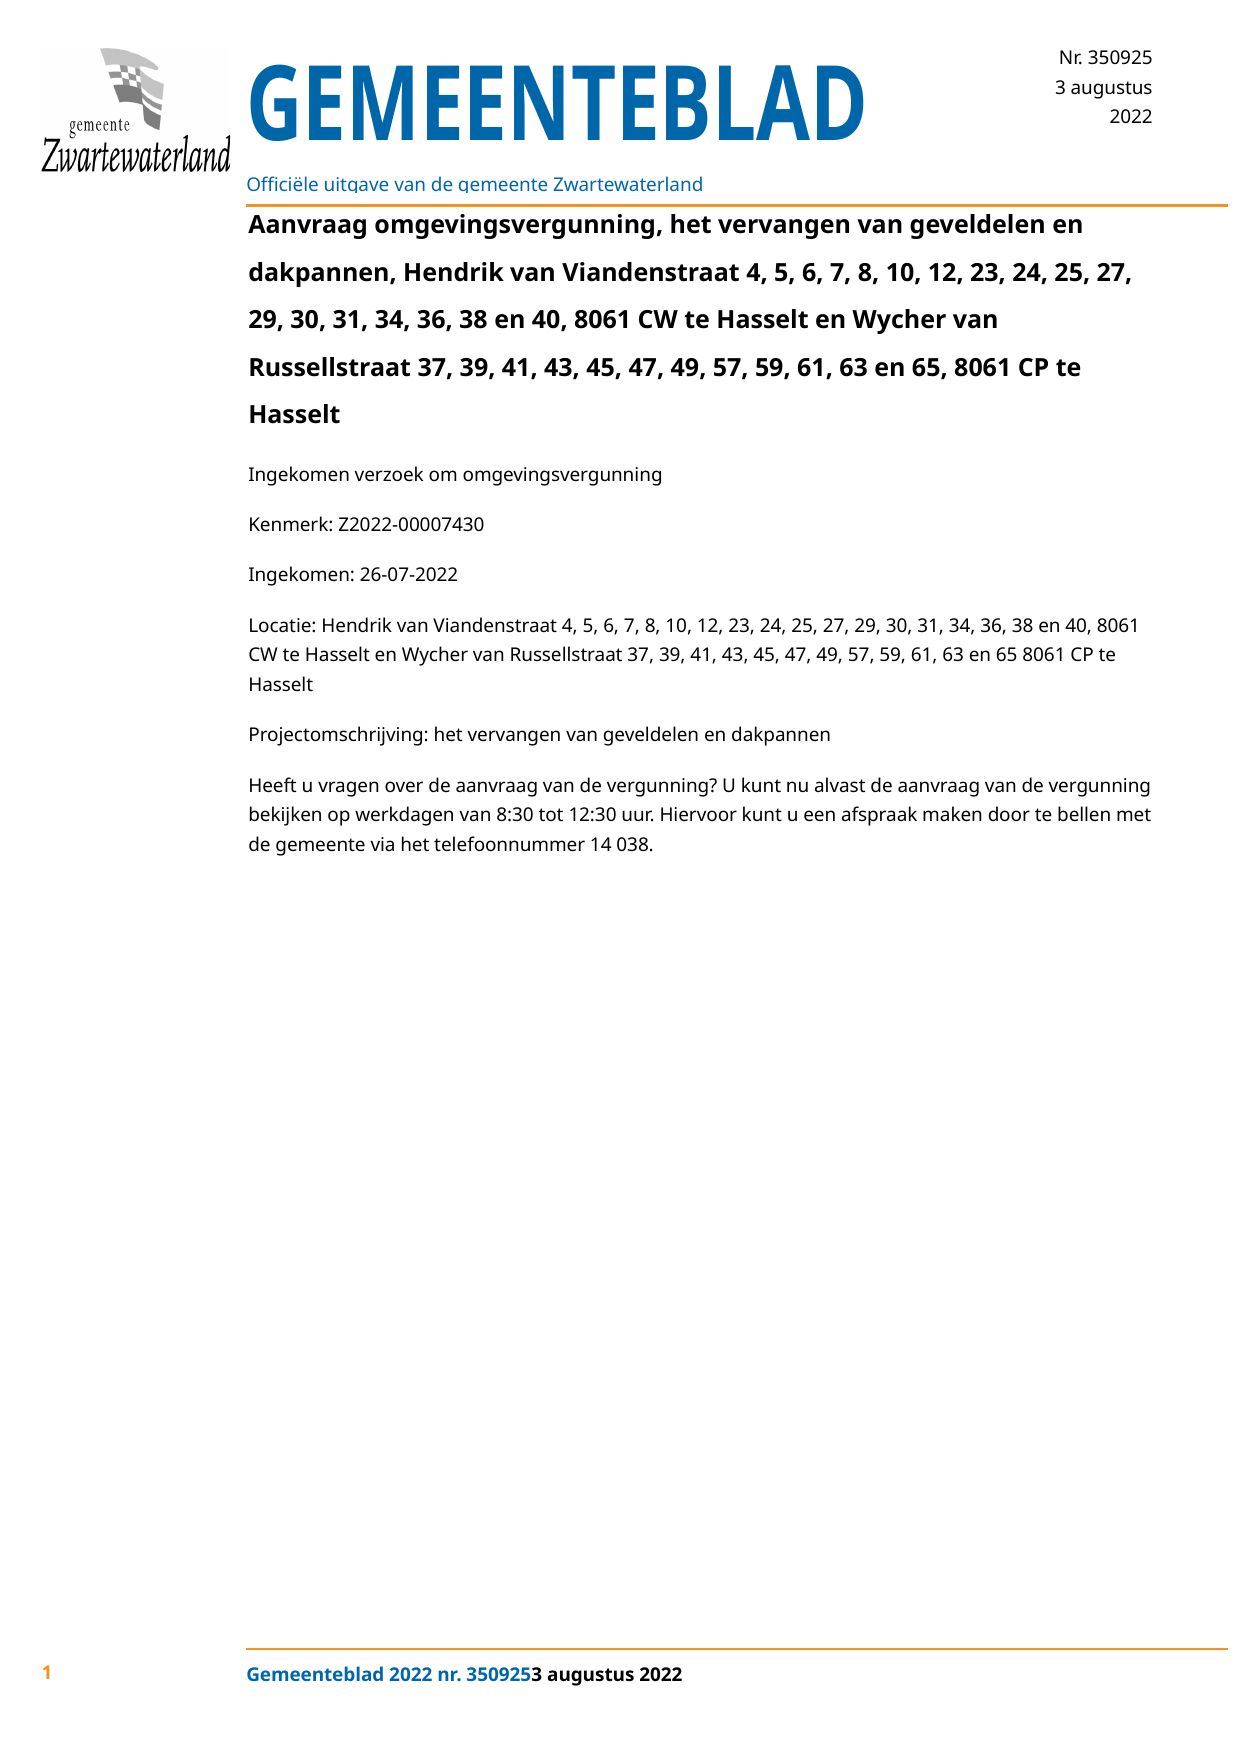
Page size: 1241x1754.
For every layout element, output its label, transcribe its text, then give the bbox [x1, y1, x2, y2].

text Heeft u vragen over de aanvraag van de vergunning? U kunt nu alvast de aanvraag van de vergunning bekijken op werkdagen van 8:30 tot 12:30 uur. Hiervoor kunt u een afspraak maken door te bellen met de gemeente via het telefoonnummer 14 038. [248, 772, 1152, 857]
text Ingekomen verzoek om omgevingsvergunning [248, 461, 1152, 486]
text Kenmerk: Z2022-00007430 [248, 511, 1152, 537]
text Projectomschrijving: het vervangen van geveldelen en dakpannen [248, 722, 1152, 747]
text Ingekomen: 26-07-2022 [248, 562, 1152, 587]
picture [41, 47, 231, 172]
text Aanvraag omgevingsvergunning, het vervangen van geveldelen en dakpannen, Hendrik van Viandenstraat 4, 5, 6, 7, 8, 10, 12, 23, 24, 25, 27, 29, 30, 31, 34, 36, 38 en 40, 8061 CW te Hasselt en Wycher van Russellstraat 37, 39, 41, 43, 45, 47, 49, 57, 59, 61, 63 en 65, 8061 CP te Hasselt [248, 207, 1152, 431]
text Locatie: Hendrik van Viandenstraat 4, 5, 6, 7, 8, 10, 12, 23, 24, 25, 27, 29, 30, 31, 34, 36, 38 en 40, 8061 CW te Hasselt en Wycher van Russellstraat 37, 39, 41, 43, 45, 47, 49, 57, 59, 61, 63 en 65 8061 CP te Hasselt [248, 612, 1152, 697]
